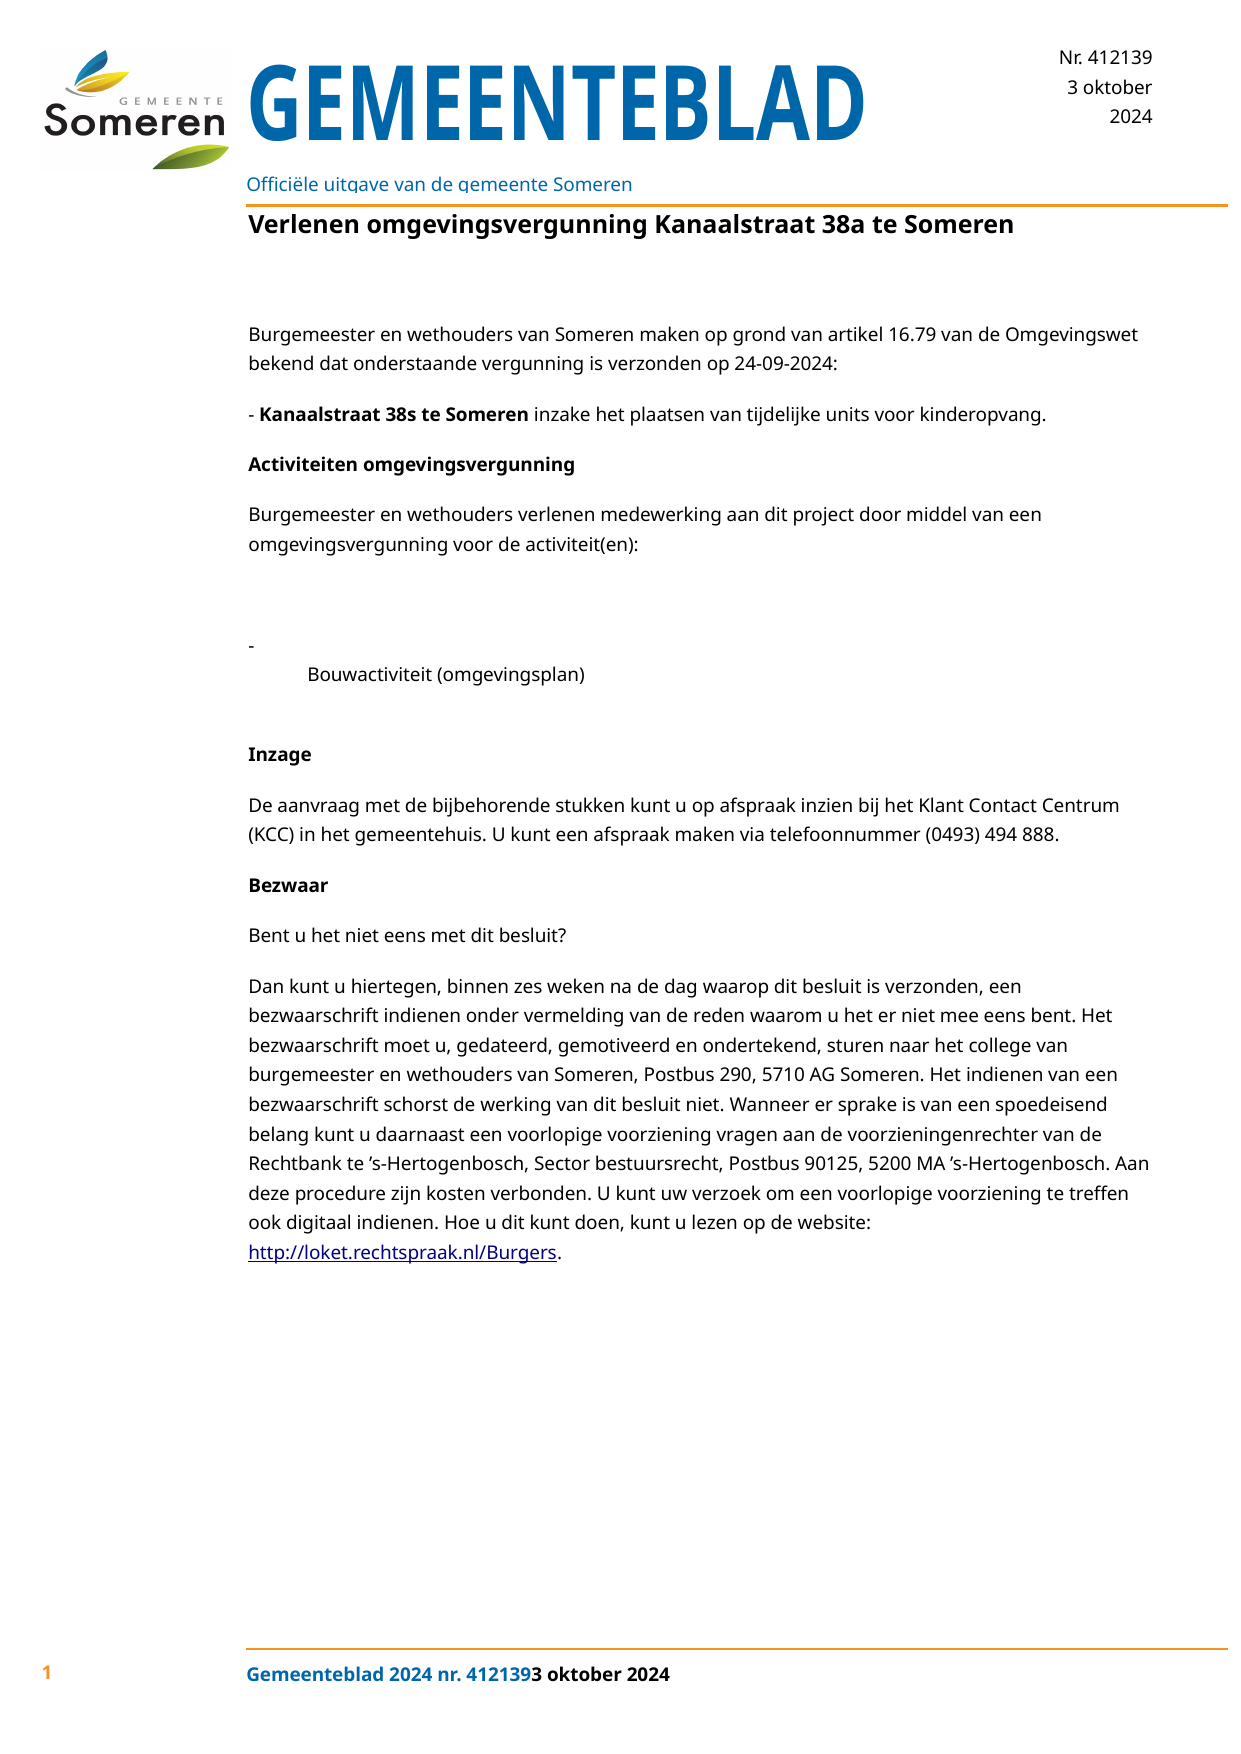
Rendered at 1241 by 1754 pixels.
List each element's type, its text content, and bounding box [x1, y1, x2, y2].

list Bouwactiviteit (omgevingsplan) [248, 662, 1152, 687]
text De aanvraag met de bijbehorende stukken kunt u op afspraak inzien bij het Klant Contact Centrum (KCC) in het gemeentehuis. U kunt een afspraak maken via telefoonnummer (0493) 494 888. [248, 792, 1152, 847]
text Dan kunt u hiertegen, binnen zes weken na de dag waarop dit besluit is verzonden, een bezwaarschrift indienen onder vermelding van de reden waarom u het er niet mee eens bent. Het bezwaarschrift moet u, gedateerd, gemotiveerd en ondertekend, sturen naar het college van burgemeester en wethouders van Someren, Postbus 290, 5710 AG Someren. Het indienen van een bezwaarschrift schorst de werking van dit besluit niet. Wanneer er sprake is van een spoedeisend belang kunt u daarnaast een voorlopige voorziening vragen aan de voorzieningenrechter van de Rechtbank te ’s-Hertogenbosch, Sector bestuursrecht, Postbus 90125, 5200 MA ’s-Hertogenbosch. Aan deze procedure zijn kosten verbonden. U kunt uw verzoek om een voorlopige voorziening te treffen ook digitaal indienen. Hoe u dit kunt doen, kunt u lezen op de website: http://loket.rechtspraak.nl/Burgers. [248, 973, 1152, 1265]
text Activiteiten omgevingsvergunning [248, 451, 1152, 477]
text Burgemeester en wethouders verlenen medewerking aan dit project door middel van een omgevingsvergunning voor de activiteit(en): [248, 502, 1152, 557]
text Bent u het niet eens met dit besluit? [248, 922, 1152, 948]
text Verlenen omgevingsvergunning Kanaalstraat 38a te Someren [248, 207, 1152, 241]
text Inzage [248, 742, 1152, 767]
picture [41, 47, 231, 172]
text Bezwaar [248, 872, 1152, 898]
text - Kanaalstraat 38s te Someren inzake het plaatsen van tijdelijke units voor kinderopvang. [248, 401, 1152, 426]
text Burgemeester en wethouders van Someren maken op grond van artikel 16.79 van de Omgevingswet bekend dat onderstaande vergunning is verzonden op 24-09-2024: [248, 321, 1152, 376]
